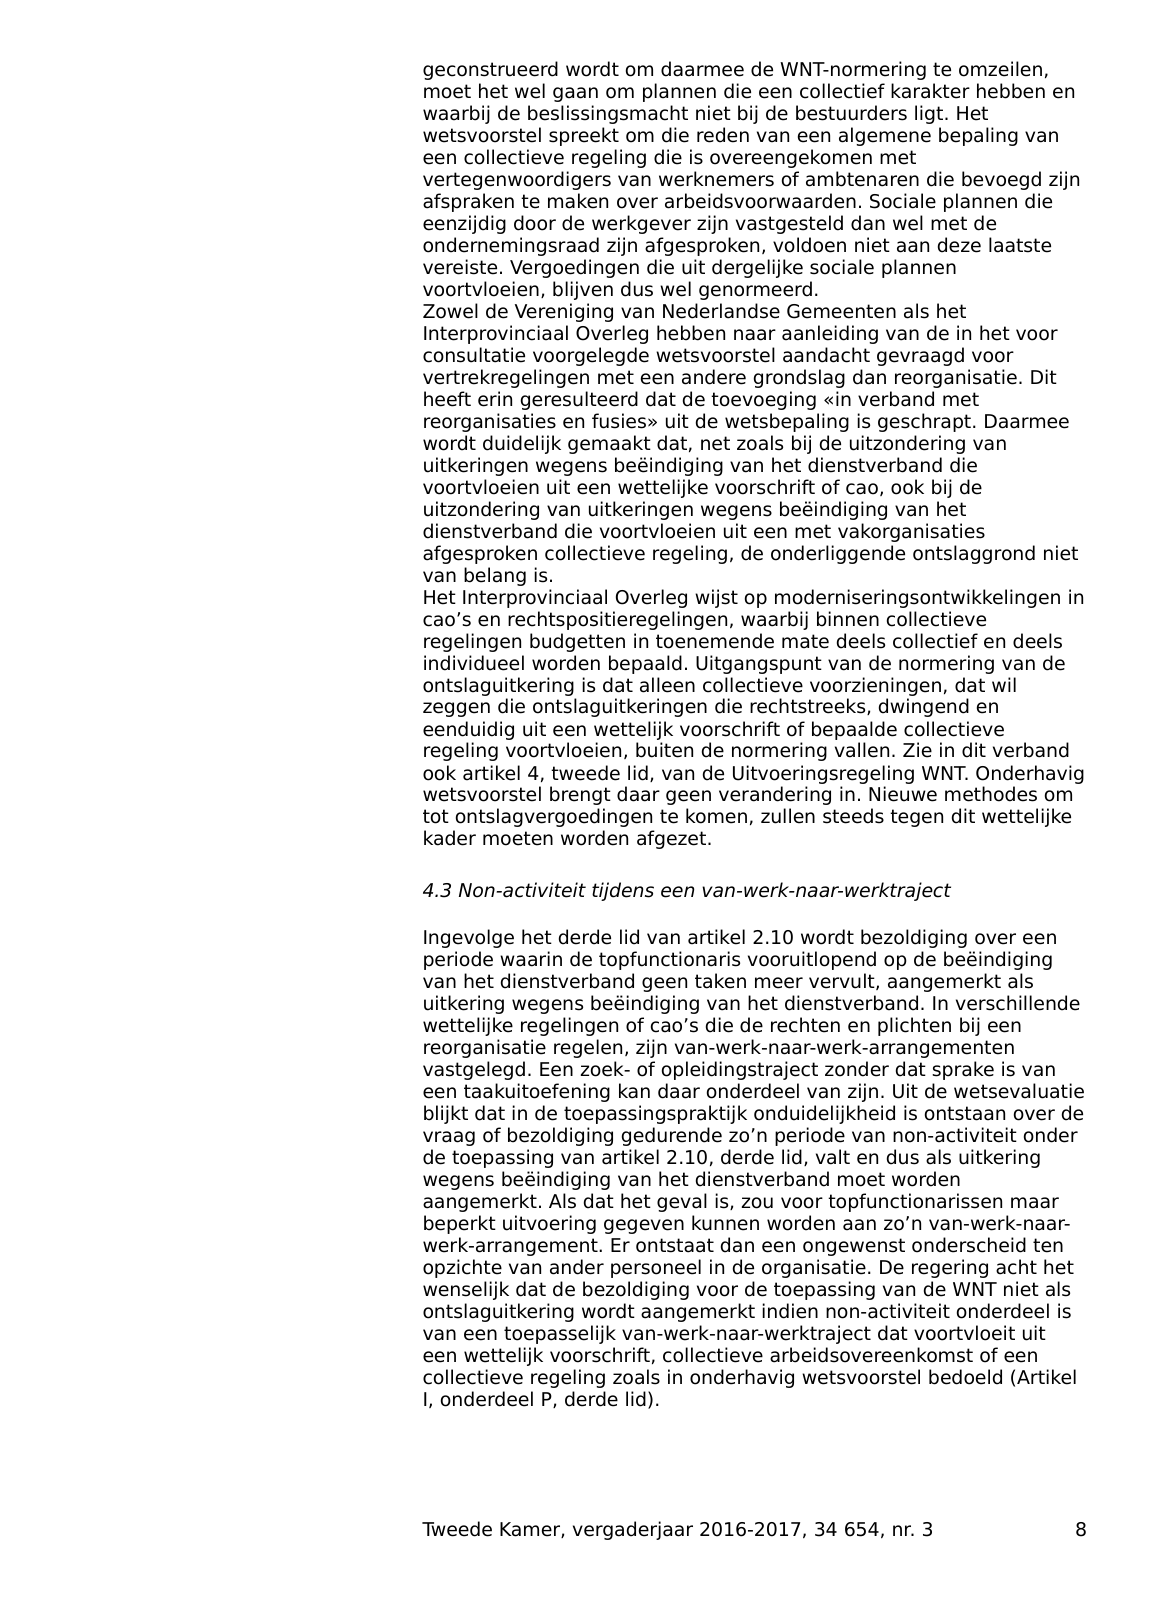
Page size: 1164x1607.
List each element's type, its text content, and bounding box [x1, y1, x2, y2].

text Het Interprovinciaal Overleg wijst op moderniseringsontwikkelingen in cao’s en rechtspositieregelingen, waarbij binnen collectieve regelingen budgetten in toenemende mate deels collectief en deels individueel worden bepaald. Uitgangspunt van de normering van de ontslaguitkering is dat alleen collectieve voorzieningen, dat wil zeggen die ontslaguitkeringen die rechtstreeks, dwingend en eenduidig uit een wettelijk voorschrift of bepaalde collectieve regeling voortvloeien, buiten de normering vallen. Zie in dit verband ook artikel 4, tweede lid, van de Uitvoeringsregeling WNT. Onderhavig wetsvoorstel brengt daar geen verandering in. Nieuwe methodes om tot ontslagvergoedingen te komen, zullen steeds tegen dit wettelijke kader moeten worden afgezet. [422, 587, 1087, 850]
text geconstrueerd wordt om daarmee de WNT-normering te omzeilen, moet het wel gaan om plannen die een collectief karakter hebben en waarbij de beslissingsmacht niet bij de bestuurders ligt. Het wetsvoorstel spreekt om die reden van een algemene bepaling van een collectieve regeling die is overeengekomen met vertegenwoordigers van werknemers of ambtenaren die bevoegd zijn afspraken te maken over arbeidsvoorwaarden. Sociale plannen die eenzijdig door de werkgever zijn vastgesteld dan wel met de ondernemingsraad zijn afgesproken, voldoen niet aan deze laatste vereiste. Vergoedingen die uit dergelijke sociale plannen voortvloeien, blijven dus wel genormeerd. [422, 59, 1087, 301]
subtitle 4.3 Non-activiteit tijdens een van-werk-naar-werktraject [422, 880, 1087, 902]
text Zowel de Vereniging van Nederlandse Gemeenten als het Interprovinciaal Overleg hebben naar aanleiding van de in het voor consultatie voorgelegde wetsvoorstel aandacht gevraagd voor vertrekregelingen met een andere grondslag dan reorganisatie. Dit heeft erin geresulteerd dat de toevoeging «in verband met reorganisaties en fusies» uit de wetsbepaling is geschrapt. Daarmee wordt duidelijk gemaakt dat, net zoals bij de uitzondering van uitkeringen wegens beëindiging van het dienstverband die voortvloeien uit een wettelijke voorschrift of cao, ook bij de uitzondering van uitkeringen wegens beëindiging van het dienstverband die voortvloeien uit een met vakorganisaties afgesproken collectieve regeling, de onderliggende ontslaggrond niet van belang is. [422, 301, 1087, 587]
text Ingevolge het derde lid van artikel 2.10 wordt bezoldiging over een periode waarin de topfunctionaris vooruitlopend op de beëindiging van het dienstverband geen taken meer vervult, aangemerkt als uitkering wegens beëindiging van het dienstverband. In verschillende wettelijke regelingen of cao’s die de rechten en plichten bij een reorganisatie regelen, zijn van-werk-naar-werk-arrangementen vastgelegd. Een zoek- of opleidingstraject zonder dat sprake is van een taakuitoefening kan daar onderdeel van zijn. Uit de wetsevaluatie blijkt dat in de toepassingspraktijk onduidelijkheid is ontstaan over de vraag of bezoldiging gedurende zo’n periode van non-activiteit onder de toepassing van artikel 2.10, derde lid, valt en dus als uitkering wegens beëindiging van het dienstverband moet worden aangemerkt. Als dat het geval is, zou voor topfunctionarissen maar beperkt uitvoering gegeven kunnen worden aan zo’n van-werk-naar-werk-arrangement. Er ontstaat dan een ongewenst onderscheid ten opzichte van ander personeel in de organisatie. De regering acht het wenselijk dat de bezoldiging voor de toepassing van de WNT niet als ontslaguitkering wordt aangemerkt indien non-activiteit onderdeel is van een toepasselijk van-werk-naar-werktraject dat voortvloeit uit een wettelijk voorschrift, collectieve arbeidsovereenkomst of een collectieve regeling zoals in onderhavig wetsvoorstel bedoeld (Artikel I, onderdeel P, derde lid). [422, 927, 1087, 1411]
